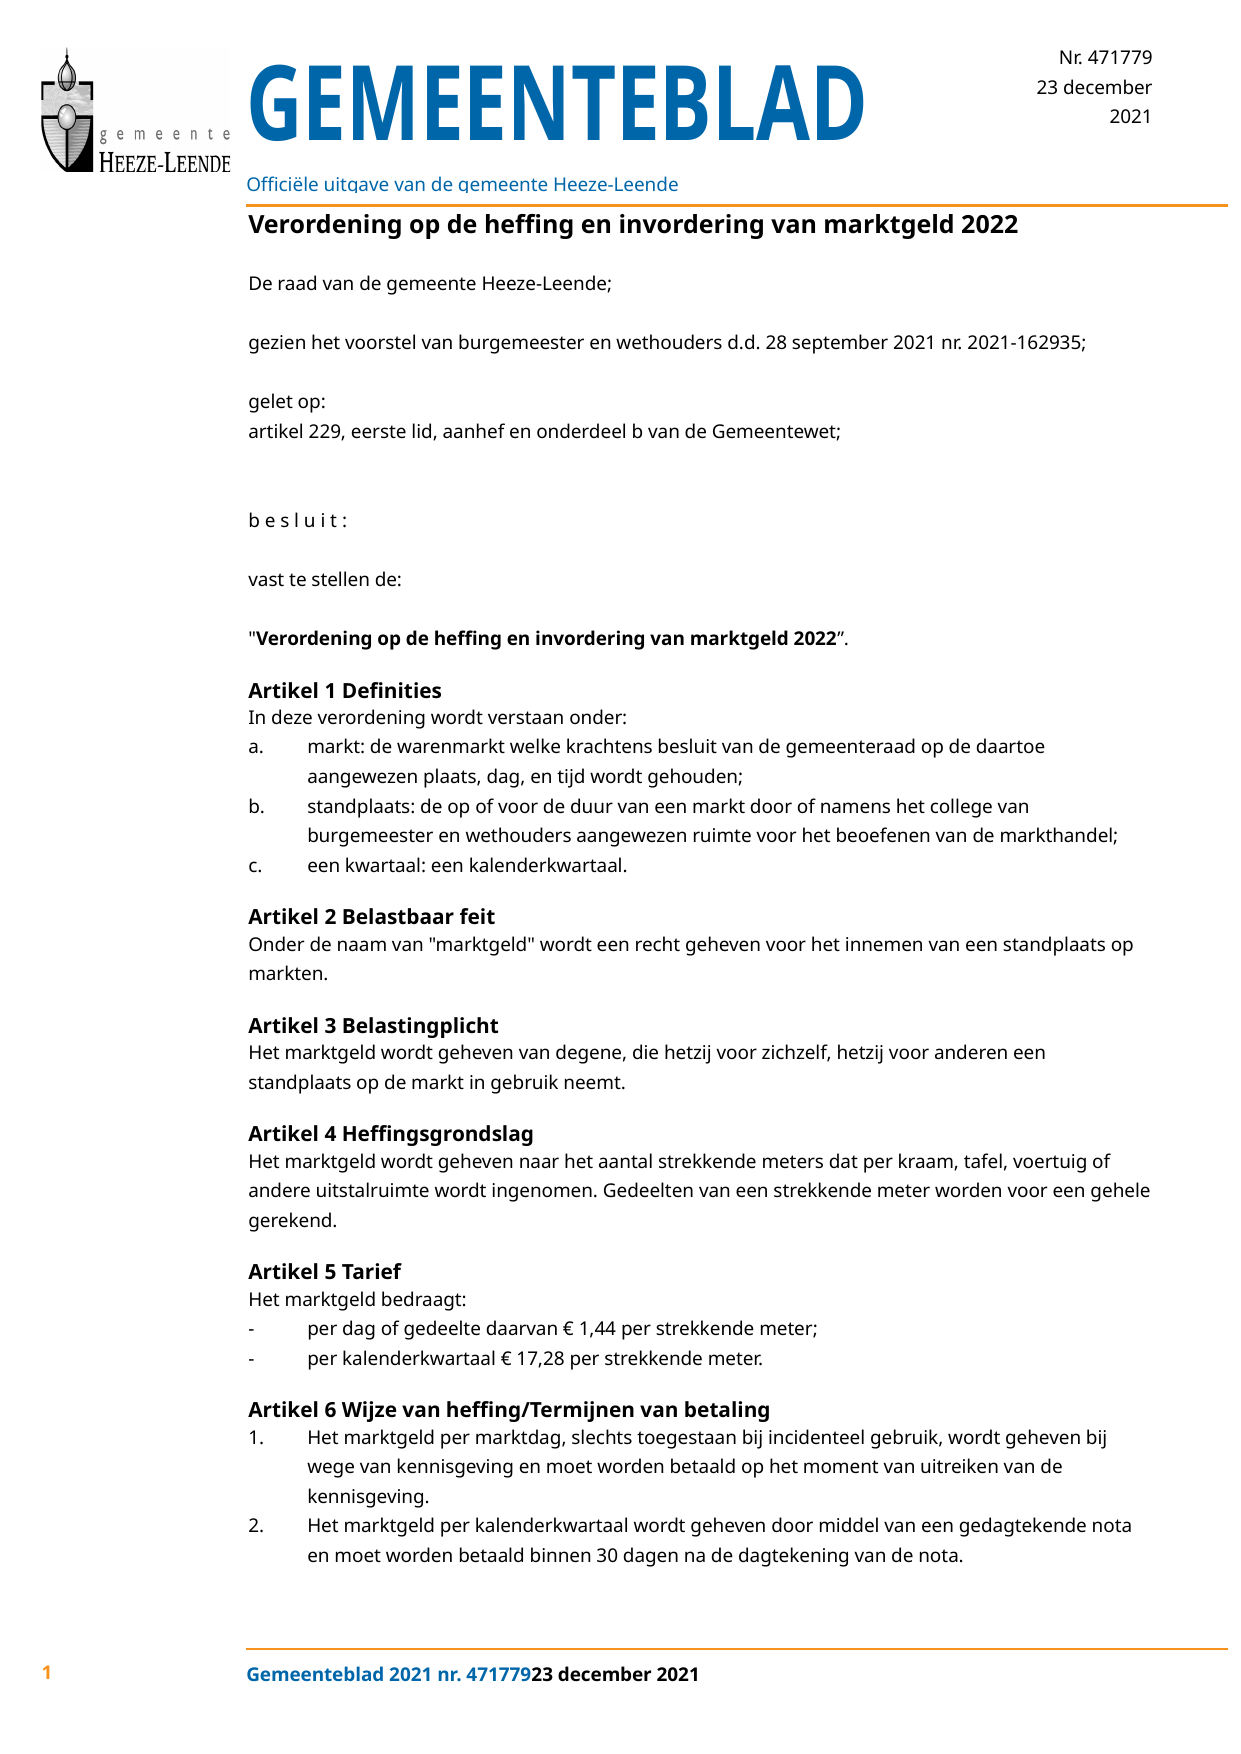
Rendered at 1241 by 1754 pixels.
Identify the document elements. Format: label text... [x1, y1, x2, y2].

text Verordening op de heffing en invordering van marktgeld 2022 [248, 207, 1152, 241]
text gelet op: [248, 389, 1152, 414]
picture [41, 47, 231, 172]
text Artikel 2 Belastbaar feit [248, 902, 1152, 931]
text Het marktgeld bedraagt: [248, 1286, 1152, 1312]
list een kwartaal: een kalenderkwartaal. [248, 852, 1152, 878]
list markt: de warenmarkt welke krachtens besluit van de gemeenteraad op de daartoe aangewezen plaats, dag, en tijd wordt gehouden; [248, 734, 1152, 789]
text Artikel 5 Tarief [248, 1257, 1152, 1286]
text Het marktgeld wordt geheven van degene, die hetzij voor zichzelf, hetzij voor anderen een standplaats op de markt in gebruik neemt. [248, 1039, 1152, 1095]
text b e s l u i t : [248, 507, 1152, 533]
text artikel 229, eerste lid, aanhef en onderdeel b van de Gemeentewet; [248, 418, 1152, 444]
text Het marktgeld wordt geheven naar het aantal strekkende meters dat per kraam, tafel, voertuig of andere uitstalruimte wordt ingenomen. Gedeelten van een strekkende meter worden voor een gehele gerekend. [248, 1148, 1152, 1233]
list Het marktgeld per kalenderkwartaal wordt geheven door middel van een gedagtekende nota en moet worden betaald binnen 30 dagen na de dagtekening van de nota. [248, 1513, 1152, 1568]
list standplaats: de op of voor de duur van een markt door of namens het college van burgemeester en wethouders aangewezen ruimte voor het beoefenen van de markthandel; [248, 793, 1152, 848]
list per kalenderkwartaal € 17,28 per strekkende meter. [248, 1345, 1152, 1371]
text Artikel 4 Heffingsgrondslag [248, 1119, 1152, 1148]
list per dag of gedeelte daarvan € 1,44 per strekkende meter; [248, 1315, 1152, 1341]
text Artikel 3 Belastingplicht [248, 1011, 1152, 1039]
text Artikel 1 Definities [248, 676, 1152, 704]
text De raad van de gemeente Heeze-Leende; [248, 270, 1152, 296]
text "Verordening op de heffing en invordering van marktgeld 2022”. [248, 625, 1152, 651]
text gezien het voorstel van burgemeester en wethouders d.d. 28 september 2021 nr. 2021-162935; [248, 329, 1152, 355]
text Artikel 6 Wijze van heffing/Termijnen van betaling [248, 1395, 1152, 1424]
text In deze verordening wordt verstaan onder: [248, 704, 1152, 730]
text Onder de naam van "marktgeld" wordt een recht geheven voor het innemen van een standplaats op markten. [248, 931, 1152, 986]
list Het marktgeld per marktdag, slechts toegestaan bij incidenteel gebruik, wordt geheven bij wege van kennisgeving en moet worden betaald op het moment van uitreiken van de kennisgeving. [248, 1424, 1152, 1509]
text vast te stellen de: [248, 566, 1152, 592]
